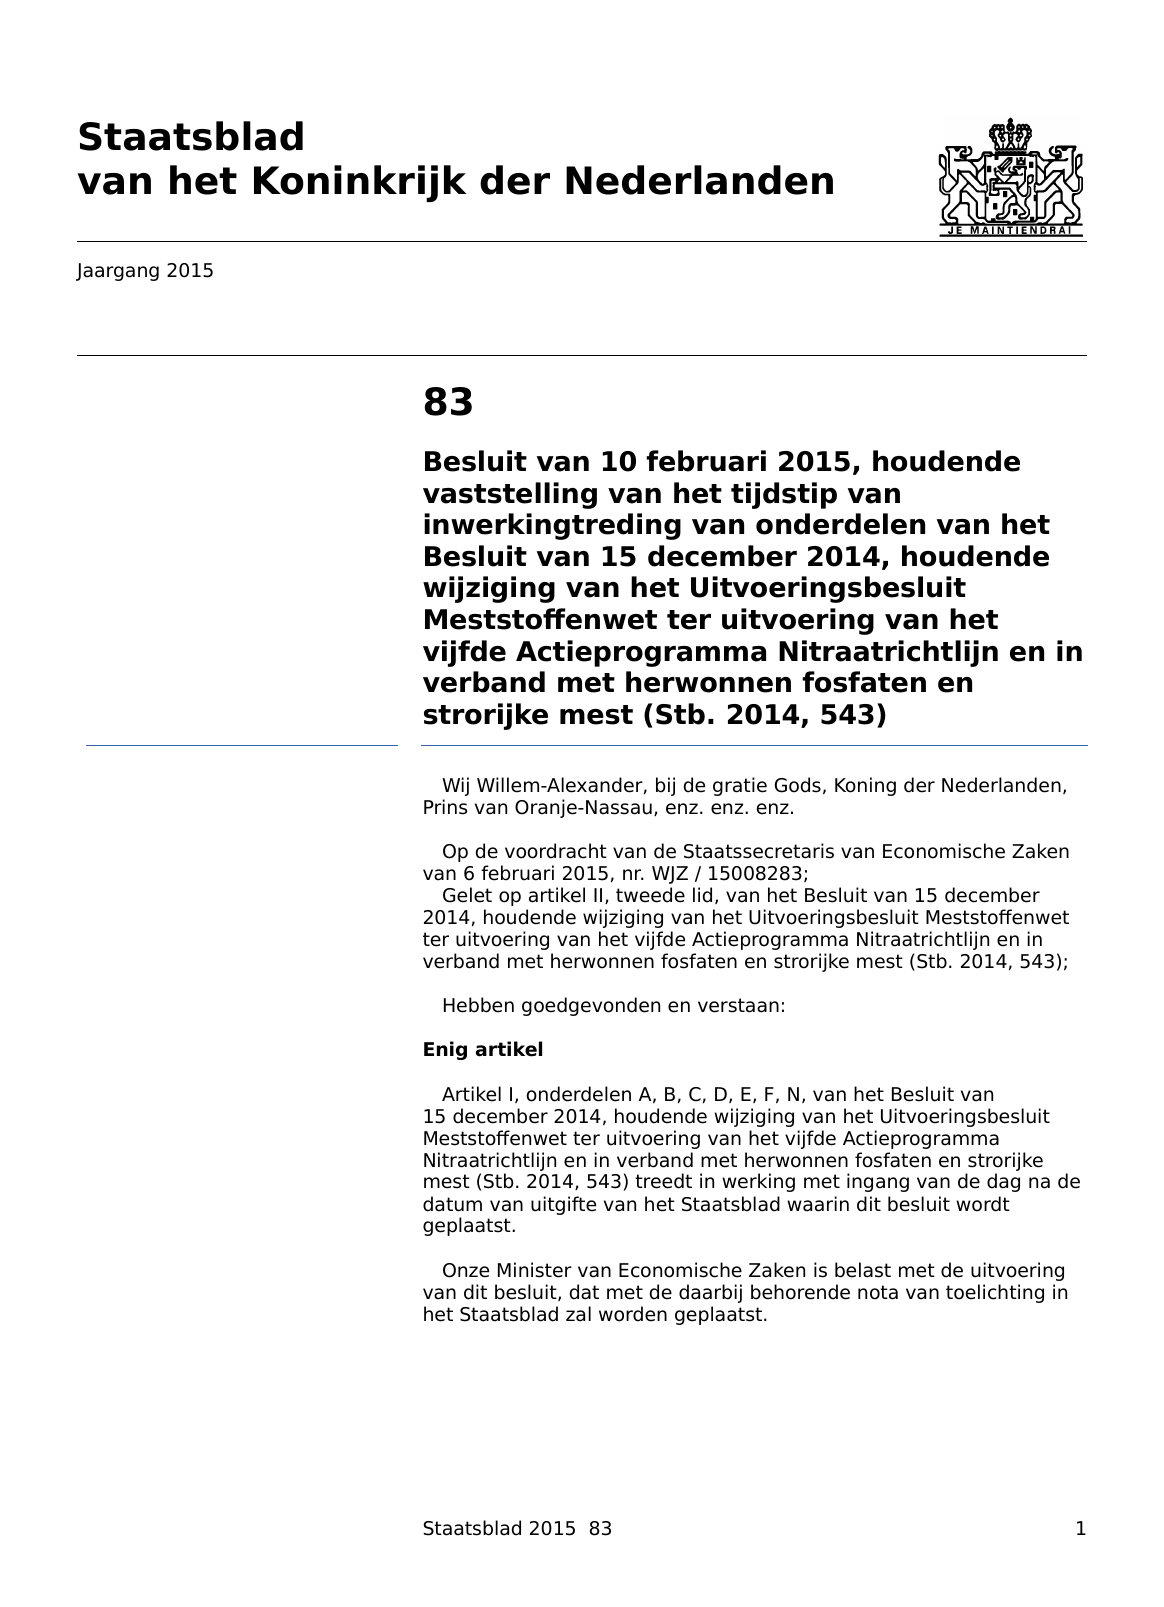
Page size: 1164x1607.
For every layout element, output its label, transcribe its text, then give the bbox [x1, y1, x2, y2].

table_header [886, 100, 1087, 241]
subtitle 83 [422, 381, 1087, 424]
text Artikel I, onderdelen A, B, C, D, E, F, N, van het Besluit van 15 december 2014, houdende wijziging van het Uitvoeringsbesluit Meststoffenwet ter uitvoering van het vijfde Actieprogramma Nitraatrichtlijn en in verband met herwonnen fosfaten en strorijke mest (Stb. 2014, 543) treedt in werking met ingang van de dag na de datum van uitgifte van het Staatsblad waarin dit besluit wordt geplaatst. [422, 1083, 1087, 1237]
text Op de voordracht van de Staatssecretaris van Economische Zaken van 6 februari 2015, nr. WJZ / 15008283; [422, 841, 1087, 885]
table_header Staatsblad van het Koninkrijk der Nederlanden [77, 100, 886, 241]
text Hebben goedgevonden en verstaan: [422, 995, 1087, 1017]
table_cell Jaargang 2015 [77, 242, 1087, 355]
picture [936, 115, 1087, 240]
text Besluit van 10 februari 2015, houdende vaststelling van het tijdstip van inwerkingtreding van onderdelen van het Besluit van 15 december 2014, houdende wijziging van het Uitvoeringsbesluit Meststoffenwet ter uitvoering van het vijfde Actieprogramma Nitraatrichtlijn en in verband met herwonnen fosfaten en strorijke mest (Stb. 2014, 543) [422, 447, 1087, 731]
text Wij Willem-Alexander, bij de gratie Gods, Koning der Nederlanden, Prins van Oranje-Nassau, enz. enz. enz. [422, 775, 1087, 819]
text Gelet op artikel II, tweede lid, van het Besluit van 15 december 2014, houdende wijziging van het Uitvoeringsbesluit Meststoffenwet ter uitvoering van het vijfde Actieprogramma Nitraatrichtlijn en in verband met herwonnen fosfaten en strorijke mest (Stb. 2014, 543); [422, 885, 1087, 973]
text Onze Minister van Economische Zaken is belast met de uitvoering van dit besluit, dat met de daarbij behorende nota van toelichting in het Staatsblad zal worden geplaatst. [422, 1259, 1087, 1326]
subtitle Enig artikel [422, 1039, 1087, 1061]
